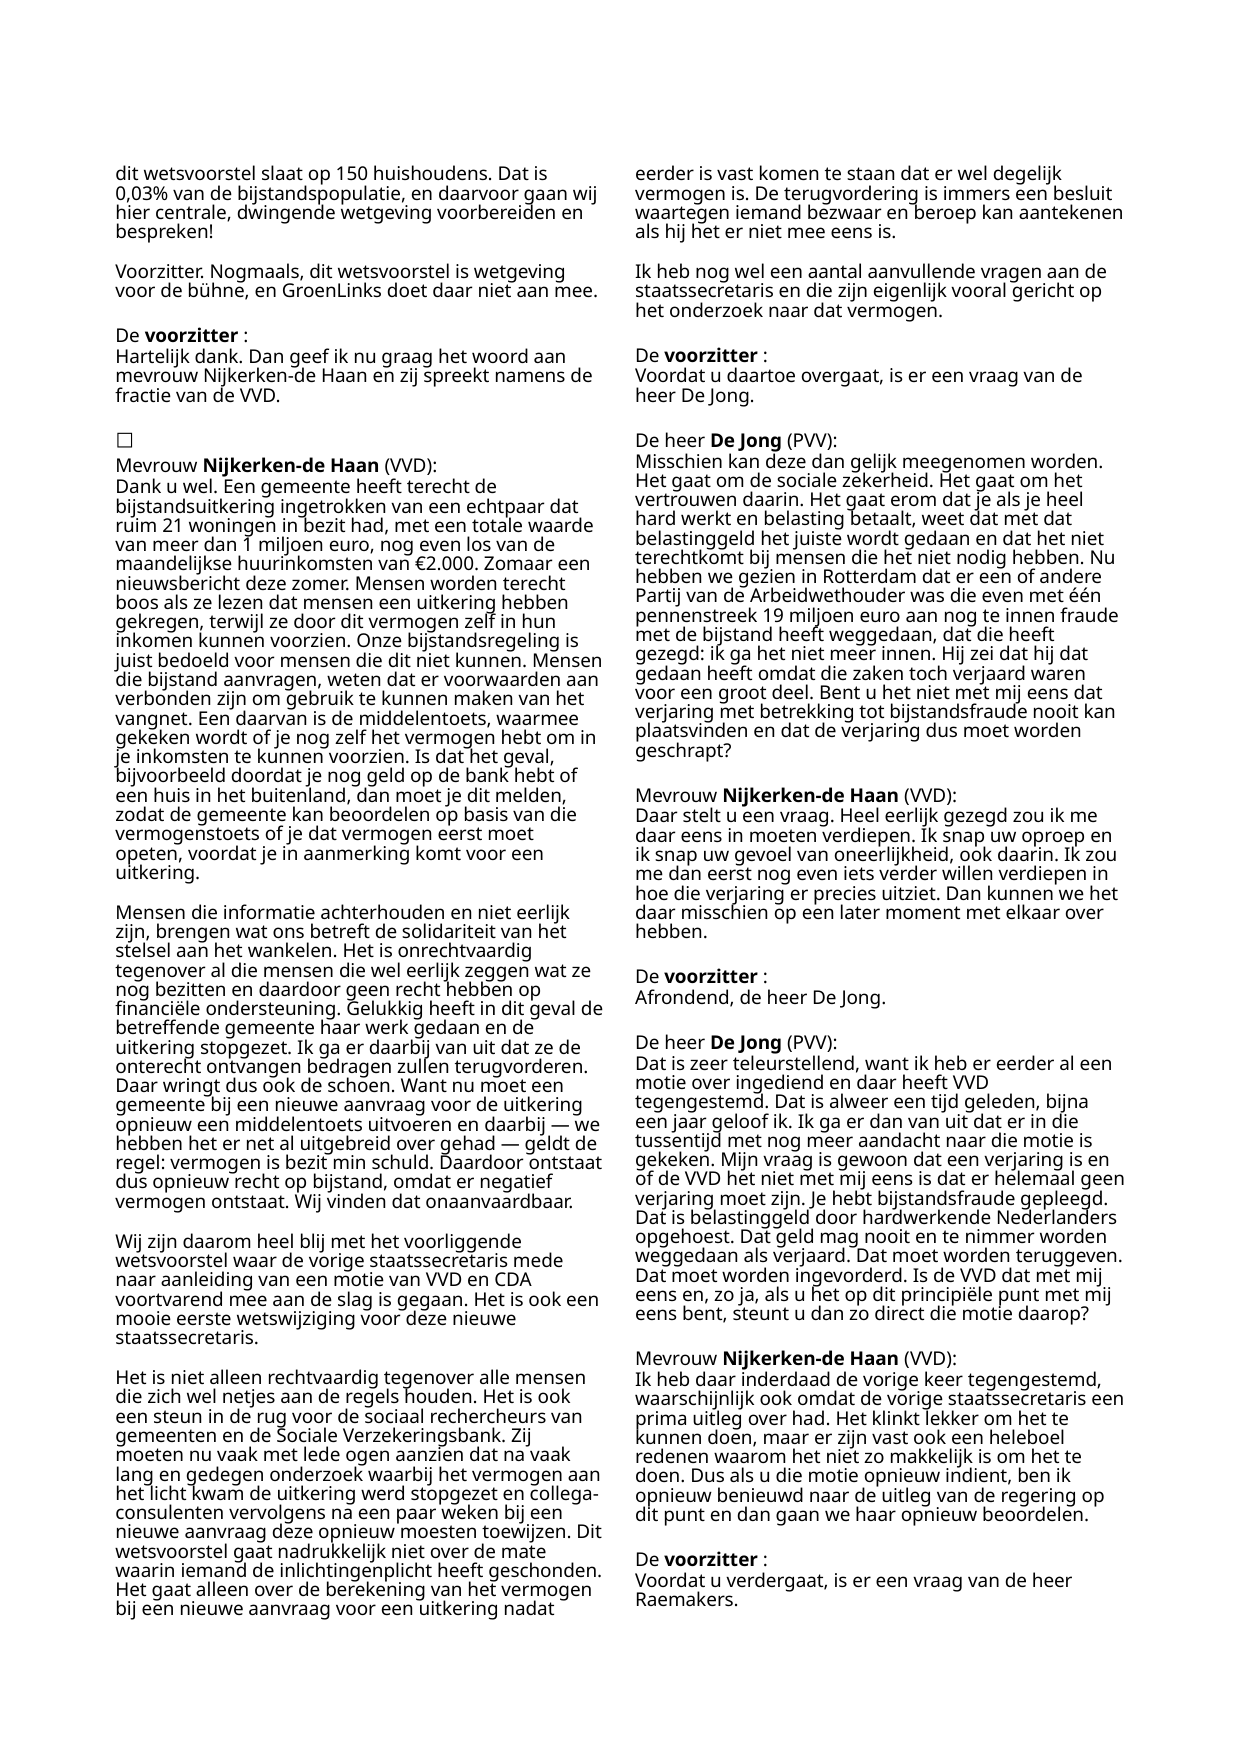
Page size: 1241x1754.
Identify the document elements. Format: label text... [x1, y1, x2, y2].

text Dat is zeer teleurstellend, want ik heb er eerder al een motie over ingediend en daar heeft VVD tegengestemd. Dat is alweer een tijd geleden, bijna een jaar geloof ik. Ik ga er dan van uit dat er in die tussentijd met nog meer aandacht naar die motie is gekeken. Mijn vraag is gewoon dat een verjaring is en of de VVD het niet met mij eens is dat er helemaal geen verjaring moet zijn. Je hebt bijstandsfraude gepleegd. Dat is belastinggeld door hardwerkende Nederlanders opgehoest. Dat geld mag nooit en te nimmer worden weggedaan als verjaard. Dat moet worden teruggeven. Dat moet worden ingevorderd. Is de VVD dat met mij eens en, zo ja, als u het op dit principiële punt met mij eens bent, steunt u dan zo direct die motie daarop? [635, 1055, 1125, 1324]
text Misschien kan deze dan gelijk meegenomen worden. Het gaat om de sociale zekerheid. Het gaat om het vertrouwen daarin. Het gaat erom dat je als je heel hard werkt en belasting betaalt, weet dat met dat belastinggeld het juiste wordt gedaan en dat het niet terechtkomt bij mensen die het niet nodig hebben. Nu hebben we gezien in Rotterdam dat er een of andere Partij van de Arbeidwethouder was die even met één pennenstreek 19 miljoen euro aan nog te innen fraude met de bijstand heeft weggedaan, dat die heeft gezegd: ik ga het niet meer innen. Hij zei dat hij dat gedaan heeft omdat die zaken toch verjaard waren voor een groot deel. Bent u het niet met mij eens dat verjaring met betrekking tot bijstandsfraude nooit kan plaatsvinden en dat de verjaring dus moet worden geschrapt? [635, 453, 1125, 761]
text Ik heb daar inderdaad de vorige keer tegengestemd, waarschijnlijk ook omdat de vorige staatssecretaris een prima uitleg over had. Het klinkt lekker om het te kunnen doen, maar er zijn vast ook een heleboel redenen waarom het niet zo makkelijk is om het te doen. Dus als u die motie opnieuw indient, ben ik opnieuw benieuwd naar de uitleg van de regering op dit punt en dan gaan we haar opnieuw beoordelen. [635, 1371, 1125, 1525]
text Voordat u daartoe overgaat, is er een vraag van de heer De Jong. [635, 367, 1125, 406]
text Mensen die informatie achterhouden en niet eerlijk zijn, brengen wat ons betreft de solidariteit van het stelsel aan het wankelen. Het is onrechtvaardig tegenover al die mensen die wel eerlijk zeggen wat ze nog bezitten en daardoor geen recht hebben op financiële ondersteuning. Gelukkig heeft in dit geval de betreffende gemeente haar werk gedaan en de uitkering stopgezet. Ik ga er daarbij van uit dat ze de onterecht ontvangen bedragen zullen terugvorderen. Daar wringt dus ook de schoen. Want nu moet een gemeente bij een nieuwe aanvraag voor de uitkering opnieuw een middelentoets uitvoeren en daarbij — we hebben het er net al uitgebreid over gehad — geldt de regel: vermogen is bezit min schuld. Daardoor ontstaat dus opnieuw recht op bijstand, omdat er negatief vermogen ontstaat. Wij vinden dat onaanvaardbaar. [115, 904, 605, 1212]
text De heer De Jong (PVV): [635, 427, 1125, 453]
text Hartelijk dank. Dan geef ik nu graag het woord aan mevrouw Nijkerken-de Haan en zij spreekt namens de fractie van de VVD. [115, 348, 605, 406]
text Ik heb nog wel een aantal aanvullende vragen aan de staatssecretaris en die zijn eigenlijk vooral gericht op het onderzoek naar dat vermogen. [635, 263, 1125, 321]
text Daar stelt u een vraag. Heel eerlijk gezegd zou ik me daar eens in moeten verdiepen. Ik snap uw oproep en ik snap uw gevoel van oneerlijkheid, ook daarin. Ik zou me dan eerst nog even iets verder willen verdiepen in hoe die verjaring er precies uitziet. Dan kunnen we het daar misschien op een later moment met elkaar over hebben. [635, 807, 1125, 942]
text De voorzitter : [635, 1546, 1125, 1572]
text De voorzitter : [635, 963, 1125, 989]
text Mevrouw Nijkerken-de Haan (VVD): [115, 453, 605, 478]
text De voorzitter : [115, 322, 605, 348]
text Afrondend, de heer De Jong. [635, 989, 1125, 1008]
text Wij zijn daarom heel blij met het voorliggende wetsvoorstel waar de vorige staatssecretaris mede naar aanleiding van een motie van VVD en CDA voortvarend mee aan de slag is gegaan. Het is ook een mooie eerste wetswijziging voor deze nieuwe staatssecretaris. [115, 1233, 605, 1348]
text De heer De Jong (PVV): [635, 1029, 1125, 1055]
text Dank u wel. Een gemeente heeft terecht de bijstandsuitkering ingetrokken van een echtpaar dat ruim 21 woningen in bezit had, met een totale waarde van meer dan 1 miljoen euro, nog even los van de maandelijkse huurinkomsten van €2.000. Zomaar een nieuwsbericht deze zomer. Mensen worden terecht boos als ze lezen dat mensen een uitkering hebben gekregen, terwijl ze door dit vermogen zelf in hun inkomen kunnen voorzien. Onze bijstandsregeling is juist bedoeld voor mensen die dit niet kunnen. Mensen die bijstand aanvragen, weten dat er voorwaarden aan verbonden zijn om gebruik te kunnen maken van het vangnet. Een daarvan is de middelentoets, waarmee gekeken wordt of je nog zelf het vermogen hebt om in je inkomsten te kunnen voorzien. Is dat het geval, bijvoorbeeld doordat je nog geld op de bank hebt of een huis in het buitenland, dan moet je dit melden, zodat de gemeente kan beoordelen op basis van die vermogenstoets of je dat vermogen eerst moet opeten, voordat je in aanmerking komt voor een uitkering. [115, 478, 605, 883]
text De voorzitter : [635, 342, 1125, 367]
text Voordat u verdergaat, is er een vraag van de heer Raemakers. [635, 1572, 1125, 1610]
text Mevrouw Nijkerken-de Haan (VVD): [635, 782, 1125, 807]
text dit wetsvoorstel slaat op 150 huishoudens. Dat is 0,03% van de bijstandspopulatie, en daarvoor gaan wij hier centrale, dwingende wetgeving voorbereiden en bespreken! [115, 165, 605, 242]
text ⬜ [115, 427, 605, 453]
text eerder is vast komen te staan dat er wel degelijk vermogen is. De terugvordering is immers een besluit waartegen iemand bezwaar en beroep kan aantekenen als hij het er niet mee eens is. [635, 165, 1125, 242]
text Het is niet alleen rechtvaardig tegenover alle mensen die zich wel netjes aan de regels houden. Het is ook een steun in de rug voor de sociaal rechercheurs van gemeenten en de Sociale Verzekeringsbank. Zij moeten nu vaak met lede ogen aanzien dat na vaak lang en gedegen onderzoek waarbij het vermogen aan het licht kwam de uitkering werd stopgezet en collega-consulenten vervolgens na een paar weken bij een nieuwe aanvraag deze opnieuw moesten toewijzen. Dit wetsvoorstel gaat nadrukkelijk niet over de mate waarin iemand de inlichtingenplicht heeft geschonden. Het gaat alleen over de berekening van het vermogen bij een nieuwe aanvraag voor een uitkering nadat [115, 1369, 605, 1620]
text Mevrouw Nijkerken-de Haan (VVD): [635, 1345, 1125, 1371]
text Voorzitter. Nogmaals, dit wetsvoorstel is wetgeving voor de bühne, en GroenLinks doet daar niet aan mee. [115, 263, 605, 302]
